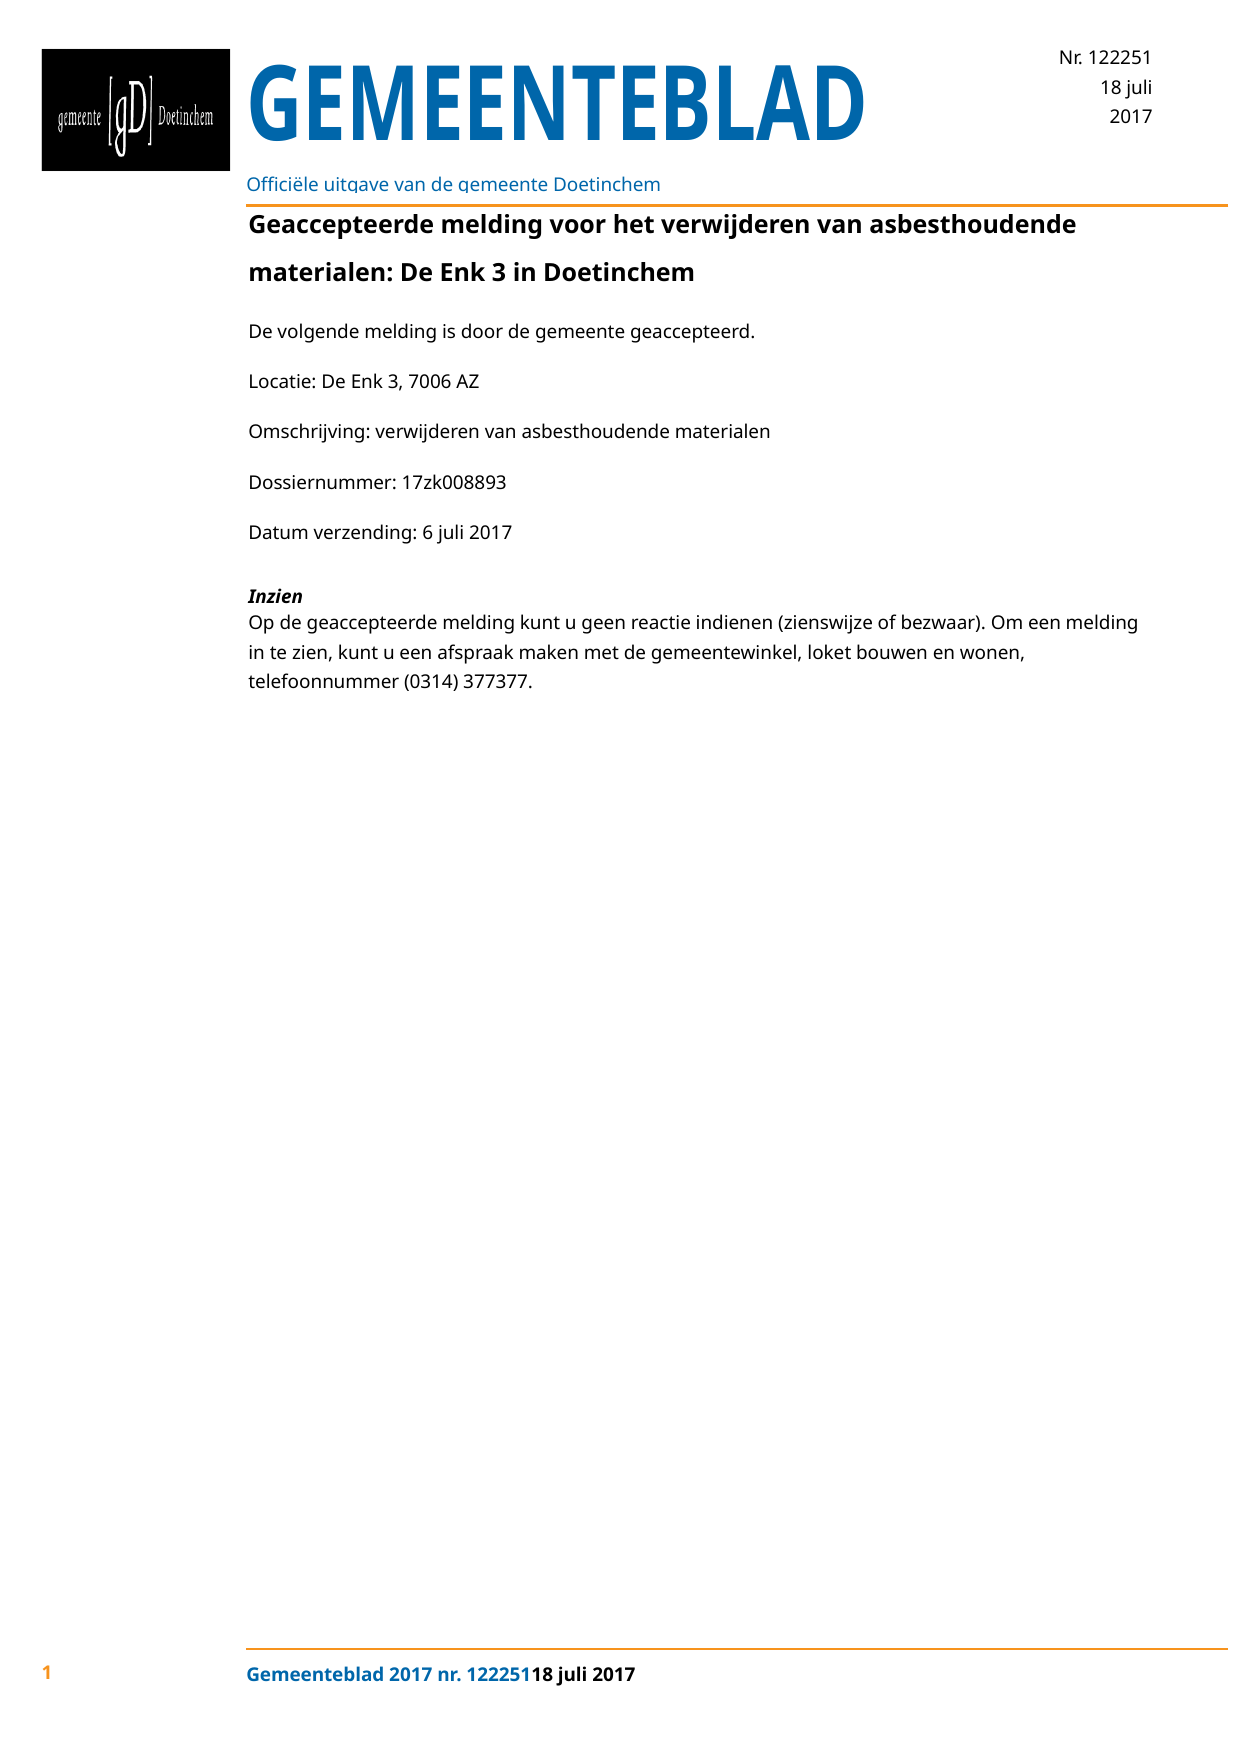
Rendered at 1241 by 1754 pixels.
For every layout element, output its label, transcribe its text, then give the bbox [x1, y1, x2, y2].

text Datum verzending: 6 juli 2017 [248, 519, 1152, 545]
text Dossiernummer: 17zk008893 [248, 469, 1152, 495]
text Locatie: De Enk 3, 7006 AZ [248, 368, 1152, 394]
text Omschrijving: verwijderen van asbesthoudende materialen [248, 419, 1152, 444]
picture [41, 47, 231, 172]
text De volgende melding is door de gemeente geaccepteerd. [248, 318, 1152, 344]
text Inzien [248, 583, 1152, 609]
text Op de geaccepteerde melding kunt u geen reactie indienen (zienswijze of bezwaar). Om een melding in te zien, kunt u een afspraak maken met de gemeentewinkel, loket bouwen en wonen, telefoonnummer (0314) 377377. [248, 609, 1152, 694]
text Geaccepteerde melding voor het verwijderen van asbesthoudende materialen: De Enk 3 in Doetinchem [248, 207, 1152, 288]
